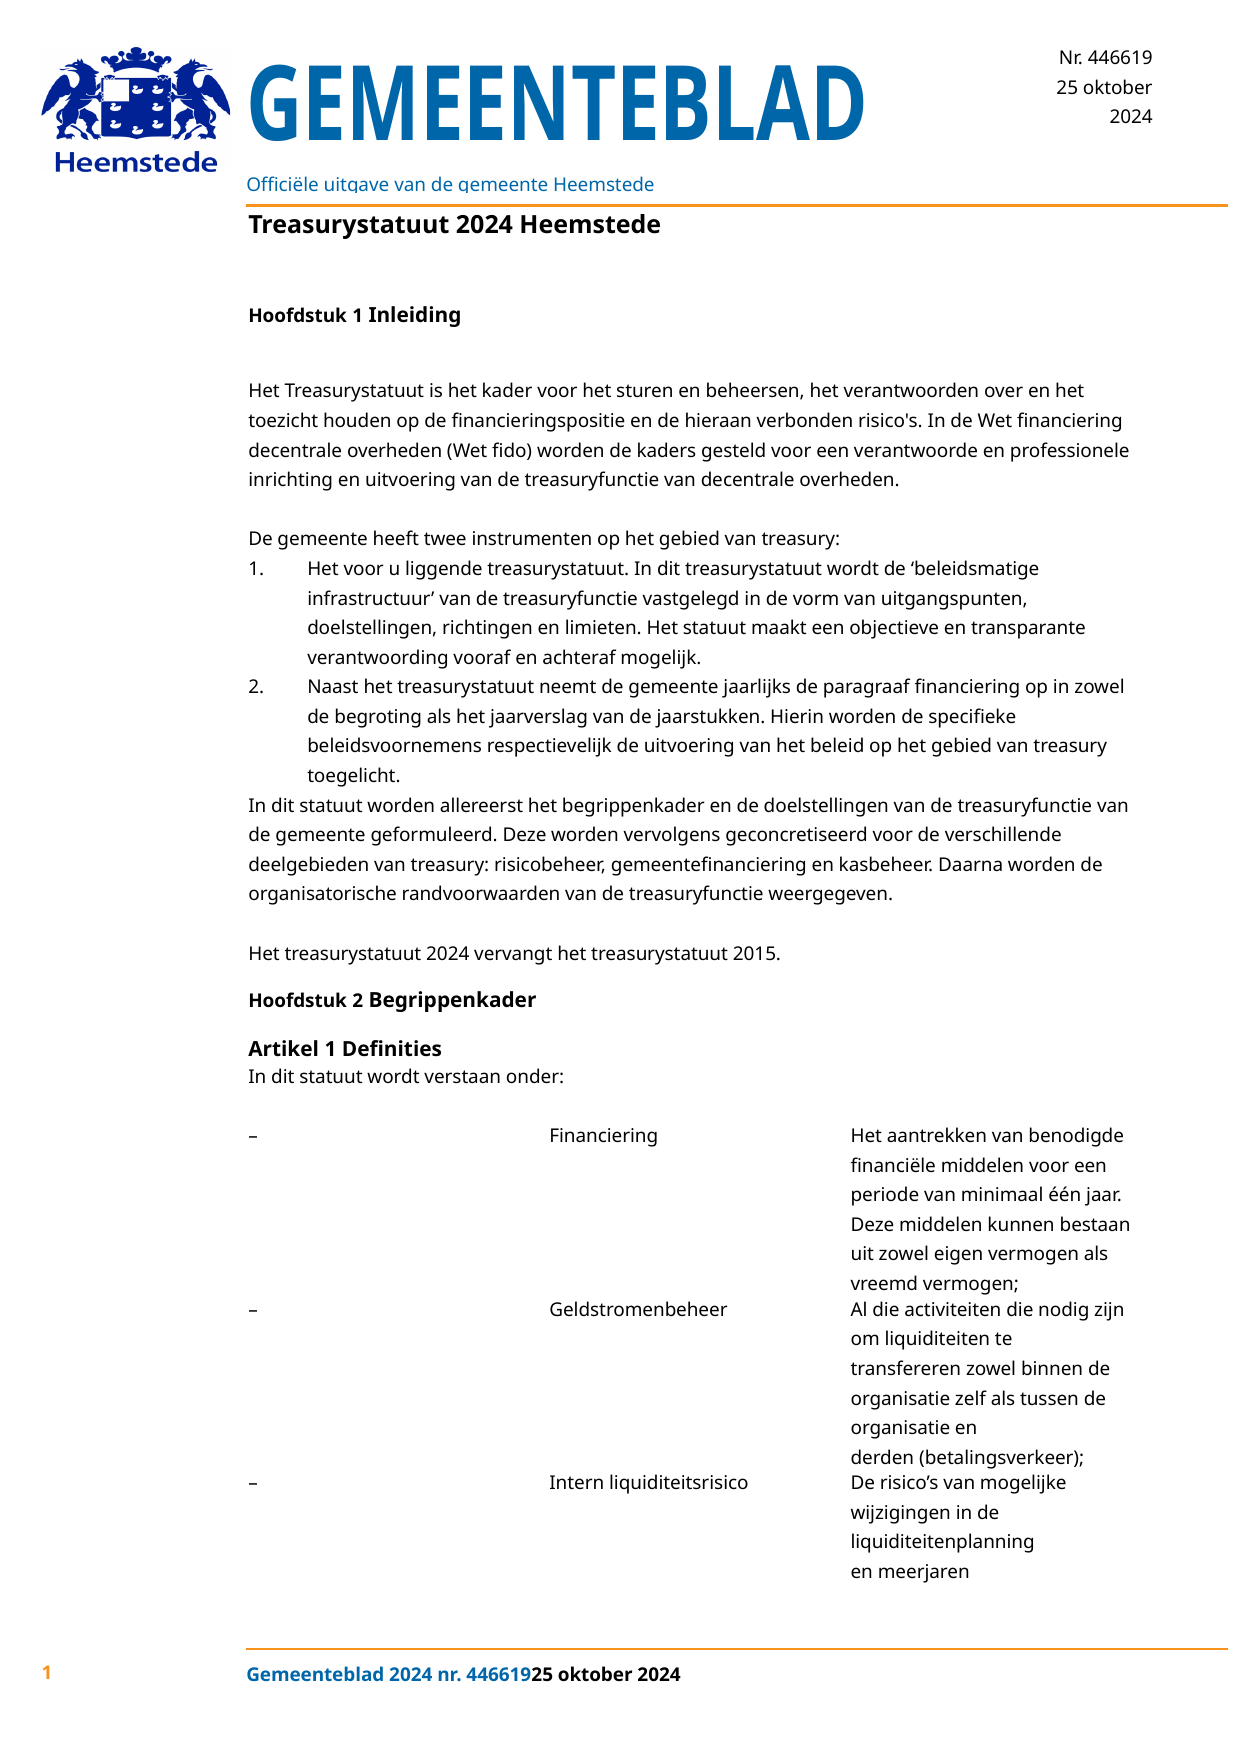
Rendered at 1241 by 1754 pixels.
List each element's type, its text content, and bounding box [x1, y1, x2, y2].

table_cell – [248, 1470, 549, 1584]
text Het treasurystatuut 2024 vervangt het treasurystatuut 2015. [248, 940, 1152, 965]
text Het Treasurystatuut is het kader voor het sturen en beheersen, het verantwoorden over en het toezicht houden op de financieringspositie en de hieraan verbonden risico's. In de Wet financiering decentrale overheden (Wet fido) worden de kaders gesteld voor een verantwoorde en professionele inrichting en uitvoering van de treasuryfunctie van decentrale overheden. [248, 378, 1152, 492]
text Treasurystatuut 2024 Heemstede [248, 207, 1152, 241]
table_header – [248, 1122, 549, 1296]
table_header Het aantrekken van benodigde financiële middelen voor een periode van minimaal één jaar. Deze middelen kunnen bestaan uit zowel eigen vermogen als vreemd vermogen; [850, 1122, 1152, 1296]
table_cell – [248, 1296, 549, 1469]
table_cell Geldstromenbeheer [549, 1296, 850, 1469]
list Het voor u liggende treasurystatuut. In dit treasurystatuut wordt de ‘beleidsmatige infrastructuur’ van de treasuryfunctie vastgelegd in de vorm van uitgangspunten, doelstellingen, richtingen en limieten. Het statuut maakt een objectieve en transparante verantwoording vooraf en achteraf mogelijk. [248, 555, 1152, 669]
table_header Financiering [549, 1122, 850, 1296]
text Artikel 1 Definities [248, 1034, 1152, 1063]
text De gemeente heeft twee instrumenten op het gebied van treasury: [248, 526, 1152, 551]
table_cell De risico’s van mogelijke wijzigingen in de liquiditeitenplanning en meerjaren [850, 1470, 1152, 1584]
text Hoofdstuk 2 Begrippenkader [248, 985, 1152, 1014]
table_cell Intern liquiditeitsrisico [549, 1470, 850, 1584]
text In dit statuut worden allereerst het begrippenkader en de doelstellingen van de treasuryfunctie van de gemeente geformuleerd. Deze worden vervolgens geconcretiseerd voor de verschillende deelgebieden van treasury: risicobeheer, gemeentefinanciering en kasbeheer. Daarna worden de organisatorische randvoorwaarden van de treasuryfunctie weergegeven. [248, 792, 1152, 906]
list Naast het treasurystatuut neemt de gemeente jaarlijks de paragraaf financiering op in zowel de begroting als het jaarverslag van de jaarstukken. Hierin worden de specifieke beleidsvoornemens respectievelijk de uitvoering van het beleid op het gebied van treasury toegelicht. [248, 673, 1152, 788]
table_cell Al die activiteiten die nodig zijn om liquiditeiten te transfereren zowel binnen de organisatie zelf als tussen de organisatie en derden (betalingsverkeer); [850, 1296, 1152, 1469]
picture [41, 47, 231, 172]
text In dit statuut wordt verstaan onder: [248, 1063, 1152, 1089]
text Hoofdstuk 1 Inleiding [248, 300, 1152, 328]
